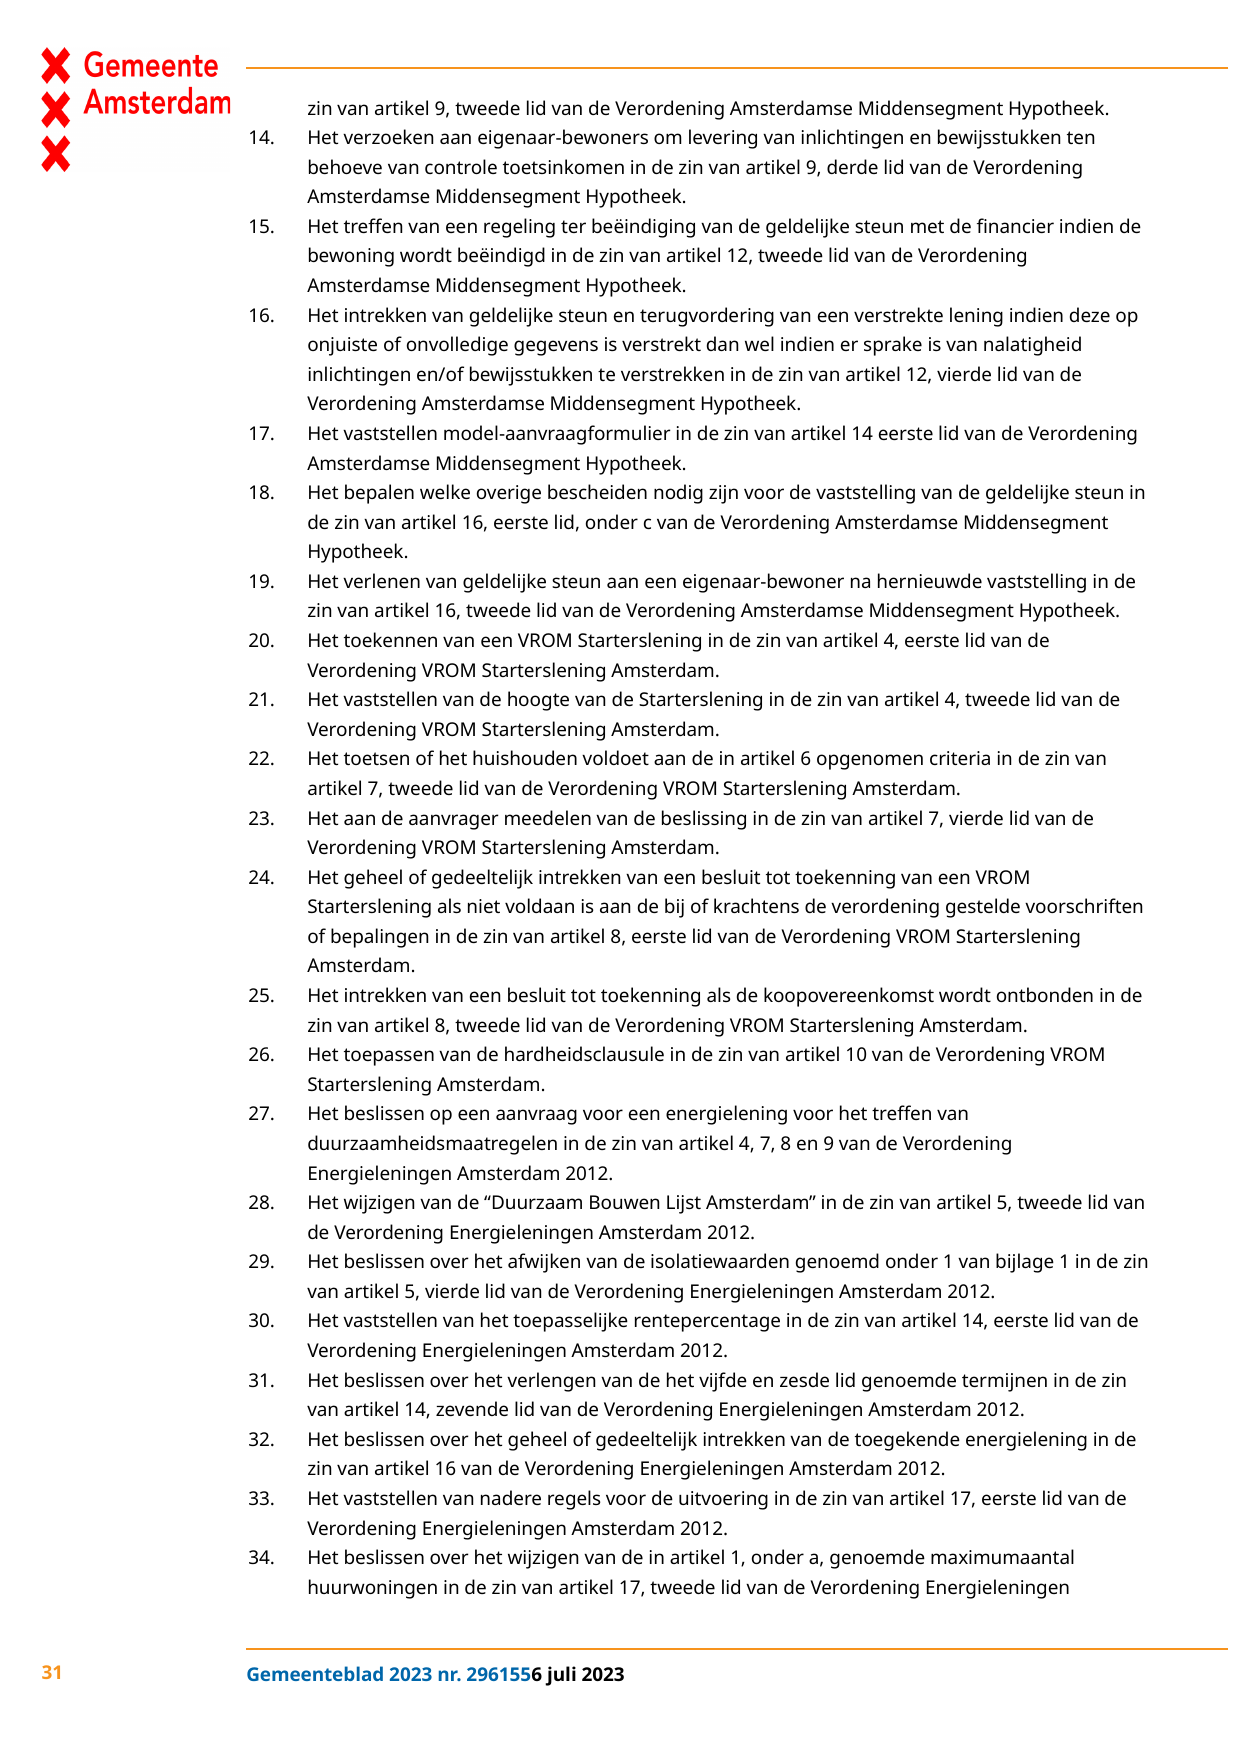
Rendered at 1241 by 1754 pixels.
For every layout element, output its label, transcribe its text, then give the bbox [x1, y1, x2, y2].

list Het beslissen over het afwijken van de isolatiewaarden genoemd onder 1 van bijlage 1 in de zin van artikel 5, vierde lid van de Verordening Energieleningen Amsterdam 2012. [248, 1248, 1152, 1304]
picture [41, 47, 231, 172]
list Het verlenen van geldelijke steun aan een eigenaar-bewoner na hernieuwde vaststelling in de zin van artikel 16, tweede lid van de Verordening Amsterdamse Middensegment Hypotheek. [248, 568, 1152, 623]
list Het vaststellen van de hoogte van de Starterslening in de zin van artikel 4, tweede lid van de Verordening VROM Starterslening Amsterdam. [248, 686, 1152, 742]
list Het intrekken van geldelijke steun en terugvordering van een verstrekte lening indien deze op onjuiste of onvolledige gegevens is verstrekt dan wel indien er sprake is van nalatigheid inlichtingen en/of bewijsstukken te verstrekken in de zin van artikel 12, vierde lid van de Verordening Amsterdamse Middensegment Hypotheek. [248, 302, 1152, 416]
list Het geheel of gedeeltelijk intrekken van een besluit tot toekenning van een VROM Starterslening als niet voldaan is aan de bij of krachtens de verordening gestelde voorschriften of bepalingen in de zin van artikel 8, eerste lid van de Verordening VROM Starterslening Amsterdam. [248, 864, 1152, 978]
list Het beslissen over het verlengen van de het vijfde en zesde lid genoemde termijnen in de zin van artikel 14, zevende lid van de Verordening Energieleningen Amsterdam 2012. [248, 1367, 1152, 1422]
list Het beslissen op een aanvraag voor een energielening voor het treffen van duurzaamheidsmaatregelen in de zin van artikel 4, 7, 8 en 9 van de Verordening Energieleningen Amsterdam 2012. [248, 1101, 1152, 1186]
list Het bepalen welke overige bescheiden nodig zijn voor de vaststelling van de geldelijke steun in de zin van artikel 16, eerste lid, onder c van de Verordening Amsterdamse Middensegment Hypotheek. [248, 479, 1152, 564]
list Het wijzigen van de “Duurzaam Bouwen Lijst Amsterdam” in de zin van artikel 5, tweede lid van de Verordening Energieleningen Amsterdam 2012. [248, 1189, 1152, 1245]
list Het beslissen over het geheel of gedeeltelijk intrekken van de toegekende energielening in de zin van artikel 16 van de Verordening Energieleningen Amsterdam 2012. [248, 1426, 1152, 1481]
list zin van artikel 9, tweede lid van de Verordening Amsterdamse Middensegment Hypotheek. [248, 95, 1152, 121]
list Het vaststellen van nadere regels voor de uitvoering in de zin van artikel 17, eerste lid van de Verordening Energieleningen Amsterdam 2012. [248, 1485, 1152, 1541]
list Het vaststellen van het toepasselijke rentepercentage in de zin van artikel 14, eerste lid van de Verordening Energieleningen Amsterdam 2012. [248, 1308, 1152, 1363]
list Het vaststellen model-aanvraagformulier in de zin van artikel 14 eerste lid van de Verordening Amsterdamse Middensegment Hypotheek. [248, 420, 1152, 476]
list Het intrekken van een besluit tot toekenning als de koopovereenkomst wordt ontbonden in de zin van artikel 8, tweede lid van de Verordening VROM Starterslening Amsterdam. [248, 982, 1152, 1038]
list Het treffen van een regeling ter beëindiging van de geldelijke steun met de financier indien de bewoning wordt beëindigd in de zin van artikel 12, tweede lid van de Verordening Amsterdamse Middensegment Hypotheek. [248, 213, 1152, 298]
list Het aan de aanvrager meedelen van de beslissing in de zin van artikel 7, vierde lid van de Verordening VROM Starterslening Amsterdam. [248, 805, 1152, 860]
list Het toekennen van een VROM Starterslening in de zin van artikel 4, eerste lid van de Verordening VROM Starterslening Amsterdam. [248, 627, 1152, 683]
list Het toetsen of het huishouden voldoet aan de in artikel 6 opgenomen criteria in de zin van artikel 7, tweede lid van de Verordening VROM Starterslening Amsterdam. [248, 746, 1152, 801]
list Het beslissen over het wijzigen van de in artikel 1, onder a, genoemde maximumaantal huurwoningen in de zin van artikel 17, tweede lid van de Verordening Energieleningen [248, 1544, 1152, 1600]
list Het verzoeken aan eigenaar-bewoners om levering van inlichtingen en bewijsstukken ten behoeve van controle toetsinkomen in de zin van artikel 9, derde lid van de Verordening Amsterdamse Middensegment Hypotheek. [248, 124, 1152, 209]
list Het toepassen van de hardheidsclausule in de zin van artikel 10 van de Verordening VROM Starterslening Amsterdam. [248, 1041, 1152, 1097]
